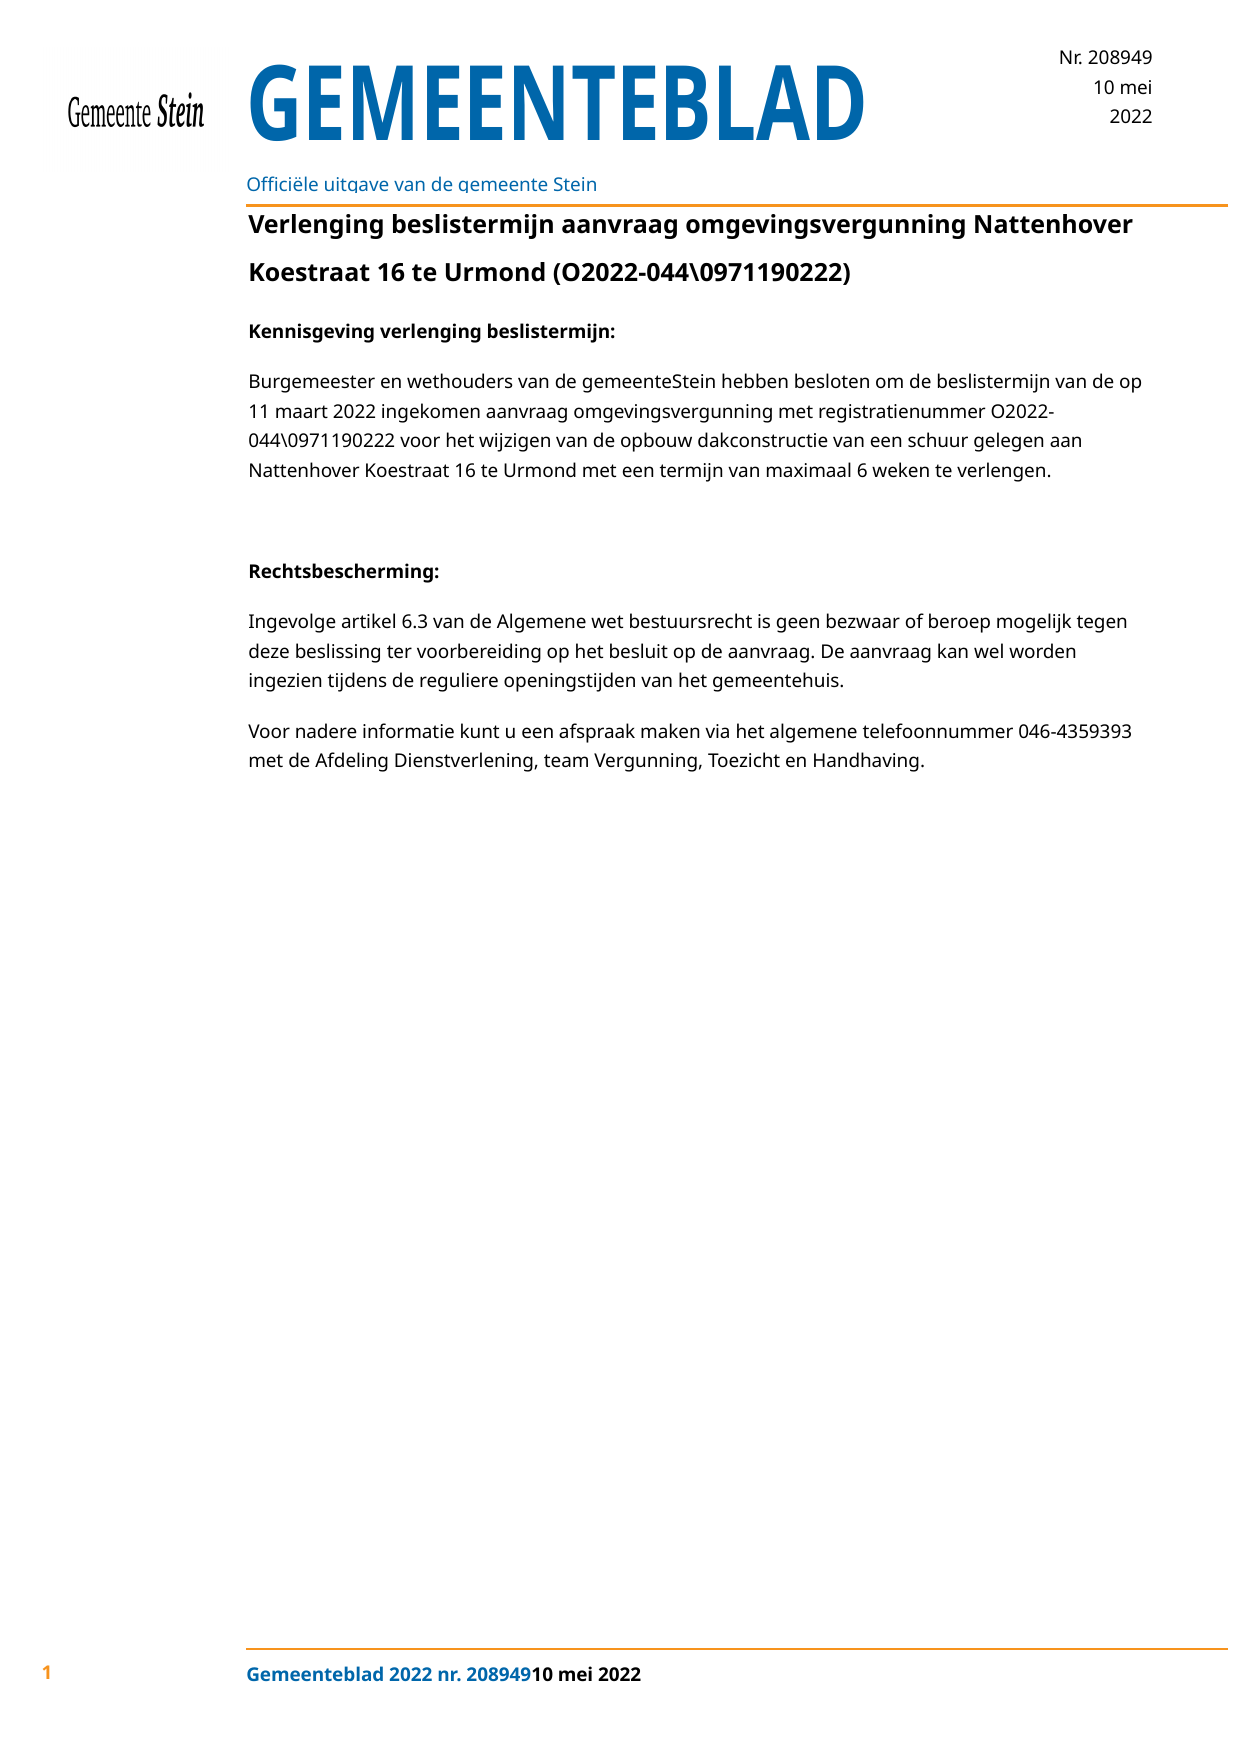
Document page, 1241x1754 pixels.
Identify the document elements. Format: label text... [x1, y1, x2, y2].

text Rechtsbescherming: [248, 558, 1152, 584]
text Kennisgeving verlenging beslistermijn: [248, 318, 1152, 344]
picture [41, 47, 231, 172]
text Voor nadere informatie kunt u een afspraak maken via het algemene telefoonnummer 046-4359393 met de Afdeling Dienstverlening, team Vergunning, Toezicht en Handhaving. [248, 718, 1152, 773]
text Ingevolge artikel 6.3 van de Algemene wet bestuursrecht is geen bezwaar of beroep mogelijk tegen deze beslissing ter voorbereiding op het besluit op de aanvraag. De aanvraag kan wel worden ingezien tijdens de reguliere openingstijden van het gemeentehuis. [248, 608, 1152, 693]
text Burgemeester en wethouders van de gemeenteStein hebben besloten om de beslistermijn van de op 11 maart 2022 ingekomen aanvraag omgevingsvergunning met registratienummer O2022-044\0971190222 voor het wijzigen van de opbouw dakconstructie van een schuur gelegen aan Nattenhover Koestraat 16 te Urmond met een termijn van maximaal 6 weken te verlengen. [248, 368, 1152, 483]
text Verlenging beslistermijn aanvraag omgevingsvergunning Nattenhover Koestraat 16 te Urmond (O2022-044\0971190222) [248, 207, 1152, 288]
